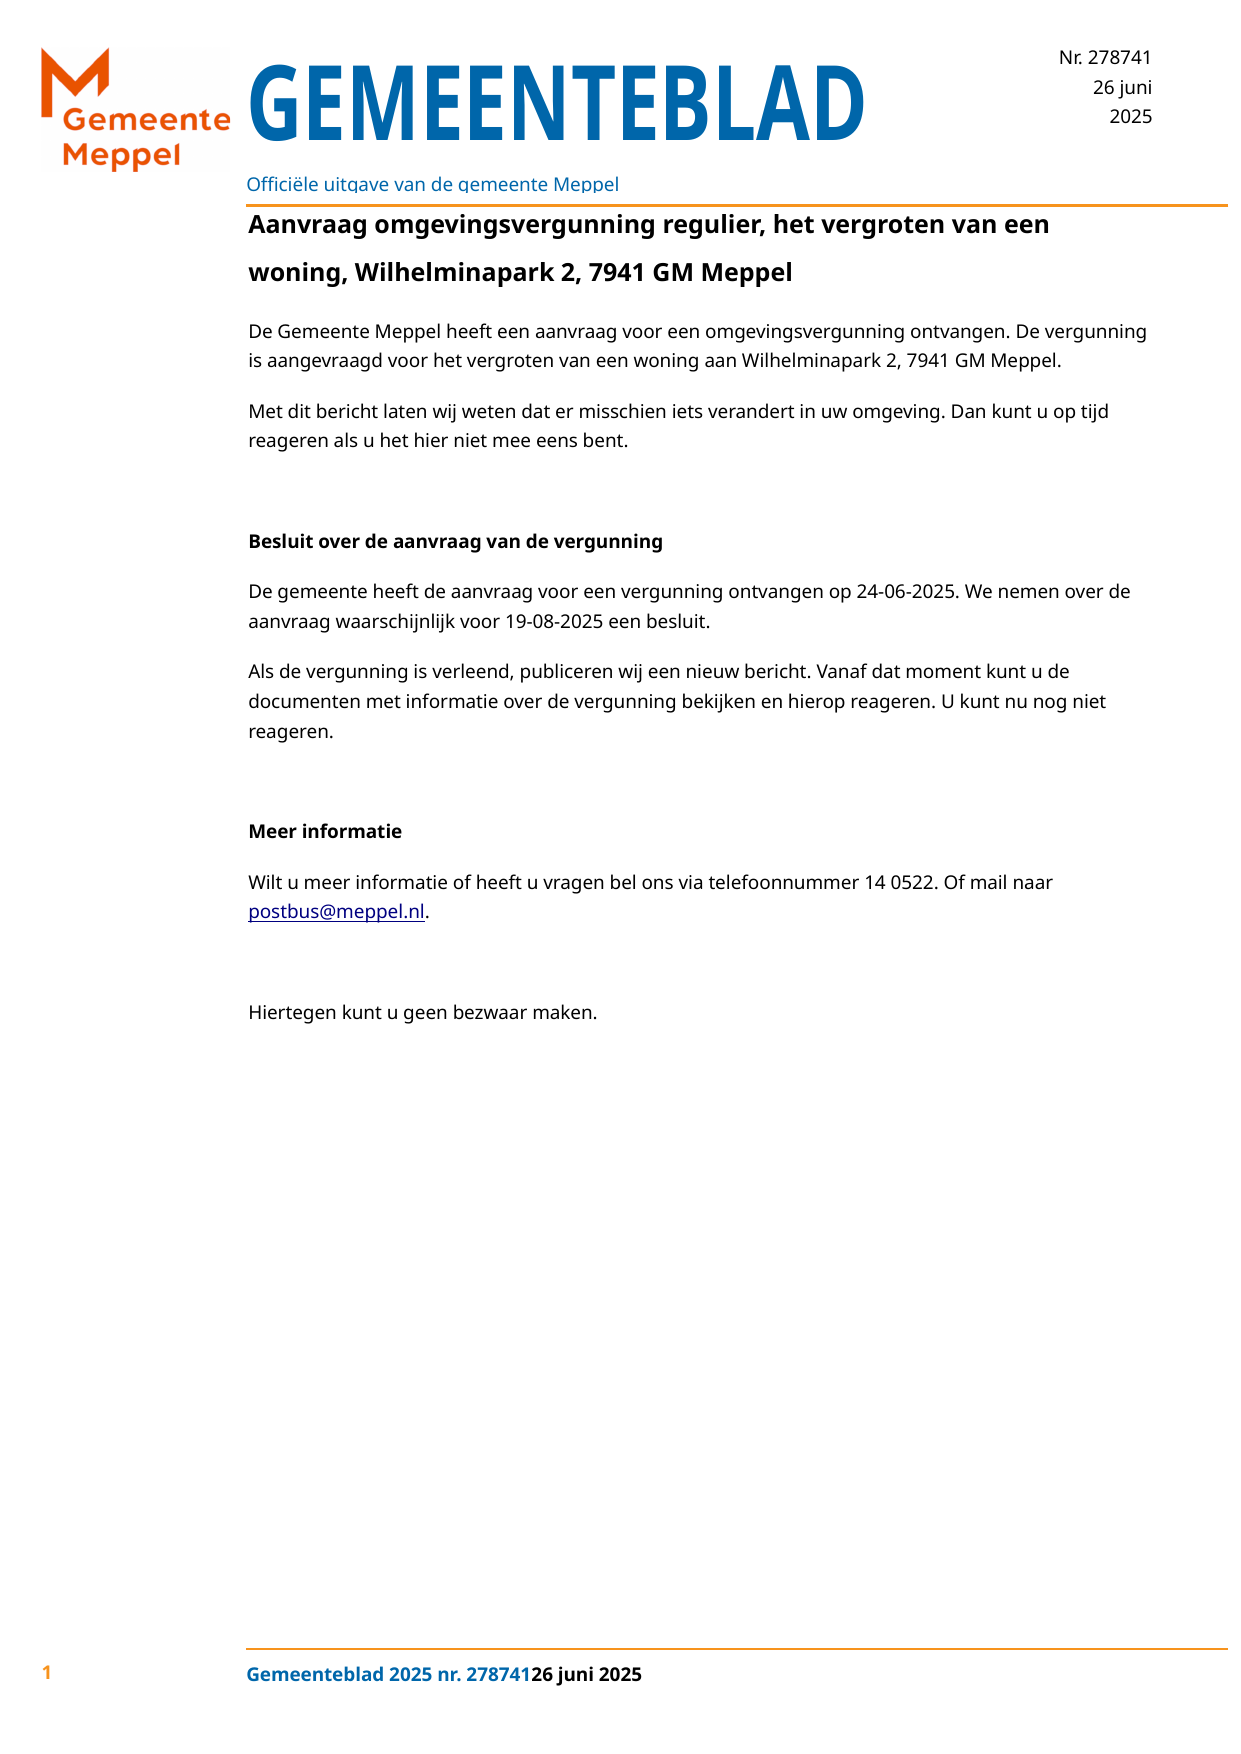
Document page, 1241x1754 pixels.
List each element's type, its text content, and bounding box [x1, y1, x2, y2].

text Hiertegen kunt u geen bezwaar maken. [248, 999, 1152, 1025]
picture [41, 47, 231, 172]
text Wilt u meer informatie of heeft u vragen bel ons via telefoonnummer 14 0522. Of mail naar postbus@meppel.nl. [248, 869, 1152, 924]
text De Gemeente Meppel heeft een aanvraag voor een omgevingsvergunning ontvangen. De vergunning is aangevraagd voor het vergroten van een woning aan Wilhelminapark 2, 7941 GM Meppel. [248, 318, 1152, 373]
text De gemeente heeft de aanvraag voor een vergunning ontvangen op 24-06-2025. We nemen over de aanvraag waarschijnlijk voor 19-08-2025 een besluit. [248, 579, 1152, 634]
text Met dit bericht laten wij weten dat er misschien iets verandert in uw omgeving. Dan kunt u op tijd reageren als u het hier niet mee eens bent. [248, 398, 1152, 453]
text Als de vergunning is verleend, publiceren wij een nieuw bericht. Vanaf dat moment kunt u de documenten met informatie over de vergunning bekijken en hierop reageren. U kunt nu nog niet reageren. [248, 659, 1152, 744]
text Aanvraag omgevingsvergunning regulier, het vergroten van een woning, Wilhelminapark 2, 7941 GM Meppel [248, 207, 1152, 288]
text Besluit over de aanvraag van de vergunning [248, 528, 1152, 554]
text Meer informatie [248, 819, 1152, 844]
